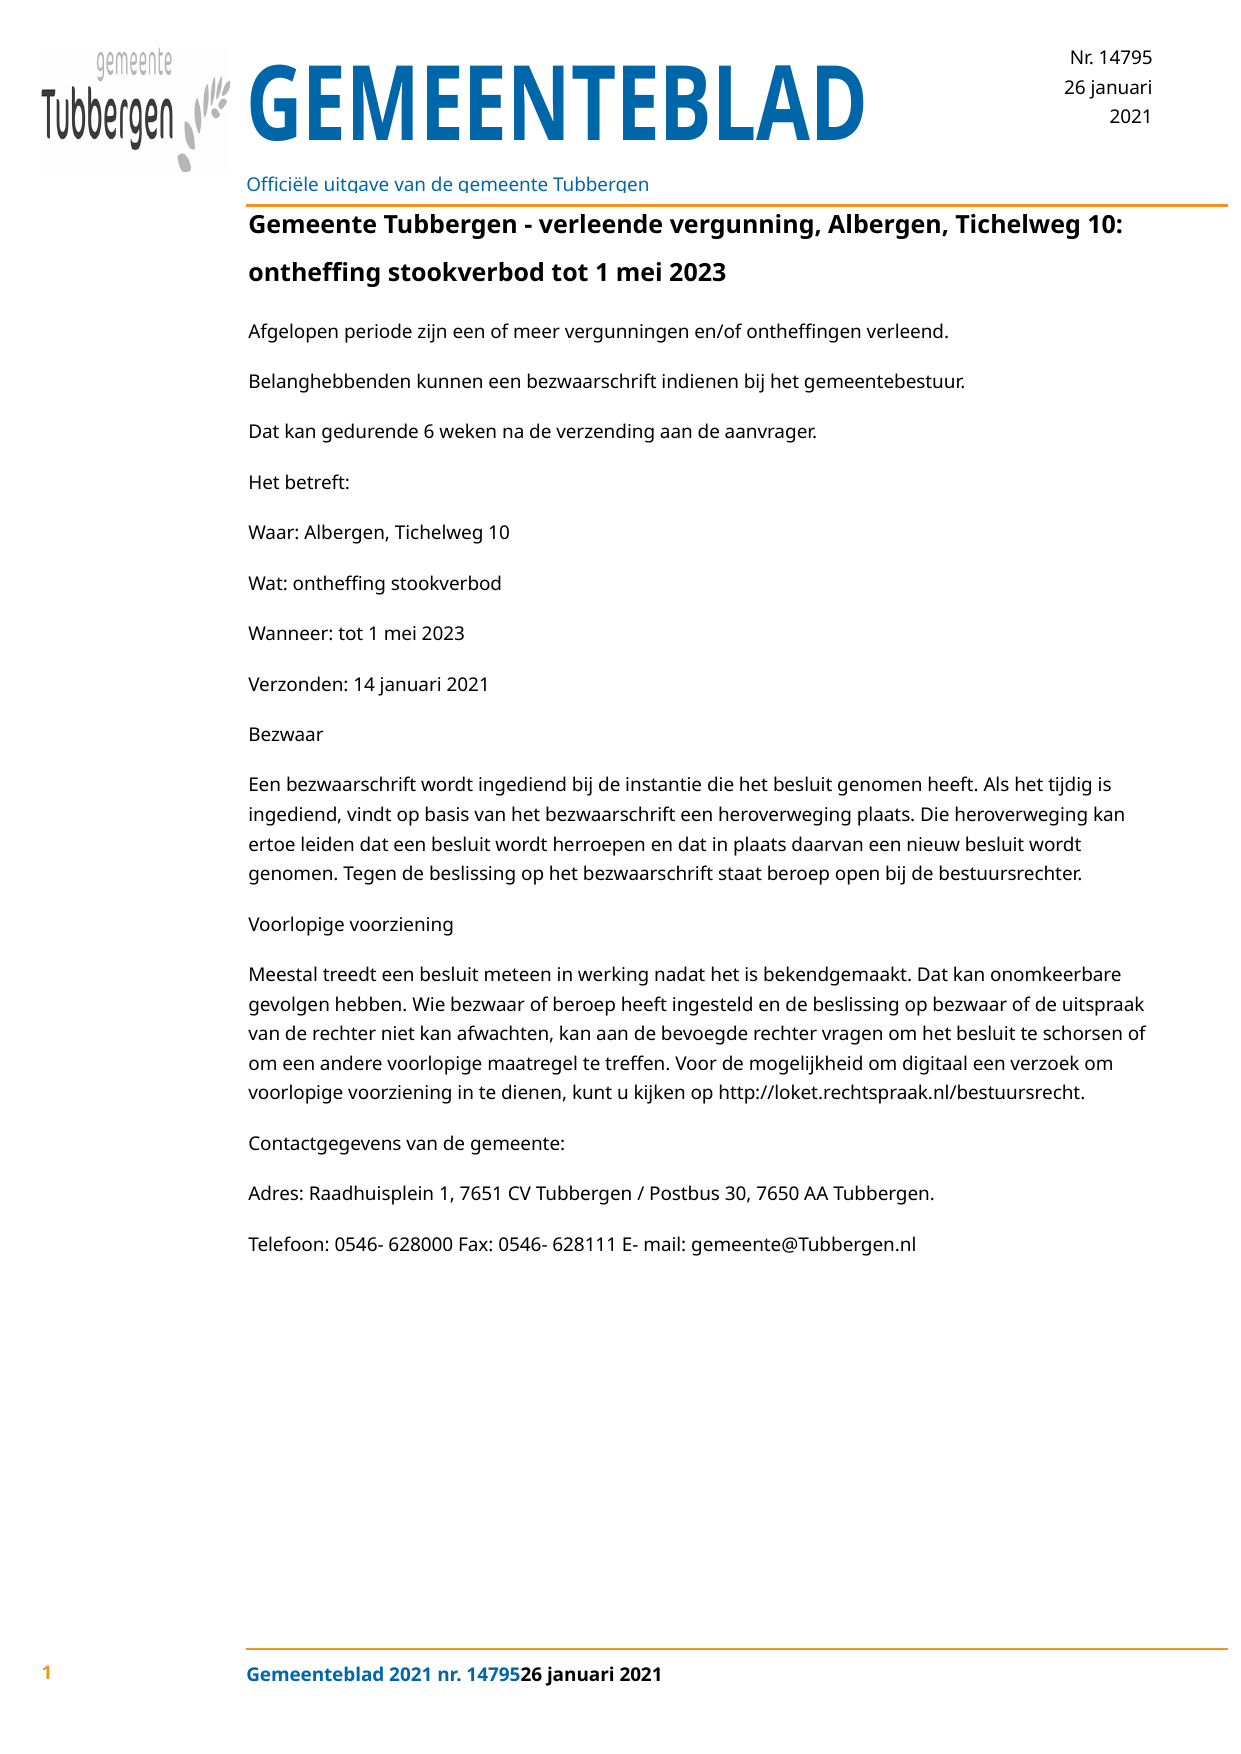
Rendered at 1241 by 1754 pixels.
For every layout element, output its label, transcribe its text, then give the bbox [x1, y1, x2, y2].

text Telefoon: 0546- 628000 Fax: 0546- 628111 E- mail: gemeente@Tubbergen.nl [248, 1231, 1152, 1257]
text Adres: Raadhuisplein 1, 7651 CV Tubbergen / Postbus 30, 7650 AA Tubbergen. [248, 1180, 1152, 1206]
text Bezwaar [248, 721, 1152, 747]
text Dat kan gedurende 6 weken na de verzending aan de aanvrager. [248, 419, 1152, 444]
text Gemeente Tubbergen - verleende vergunning, Albergen, Tichelweg 10: ontheffing stookverbod tot 1 mei 2023 [248, 207, 1152, 288]
text Contactgegevens van de gemeente: [248, 1130, 1152, 1156]
text Het betreft: [248, 469, 1152, 495]
text Wat: ontheffing stookverbod [248, 570, 1152, 596]
text Meestal treedt een besluit meteen in werking nadat het is bekendgemaakt. Dat kan onomkeerbare gevolgen hebben. Wie bezwaar of beroep heeft ingesteld en de beslissing op bezwaar of de uitspraak van de rechter niet kan afwachten, kan aan de bevoegde rechter vragen om het besluit te schorsen of om een andere voorlopige maatregel te treffen. Voor de mogelijkheid om digitaal een verzoek om voorlopige voorziening in te dienen, kunt u kijken op http://loket.rechtspraak.nl/bestuursrecht. [248, 961, 1152, 1105]
text Voorlopige voorziening [248, 911, 1152, 937]
text Afgelopen periode zijn een of meer vergunningen en/of ontheffingen verleend. [248, 318, 1152, 344]
text Belanghebbenden kunnen een bezwaarschrift indienen bij het gemeentebestuur. [248, 368, 1152, 394]
picture [41, 47, 231, 172]
text Verzonden: 14 januari 2021 [248, 671, 1152, 697]
text Wanneer: tot 1 mei 2023 [248, 620, 1152, 646]
text Een bezwaarschrift wordt ingediend bij de instantie die het besluit genomen heeft. Als het tijdig is ingediend, vindt op basis van het bezwaarschrift een heroverweging plaats. Die heroverweging kan ertoe leiden dat een besluit wordt herroepen en dat in plaats daarvan een nieuw besluit wordt genomen. Tegen de beslissing op het bezwaarschrift staat beroep open bij de bestuursrechter. [248, 772, 1152, 886]
text Waar: Albergen, Tichelweg 10 [248, 519, 1152, 545]
